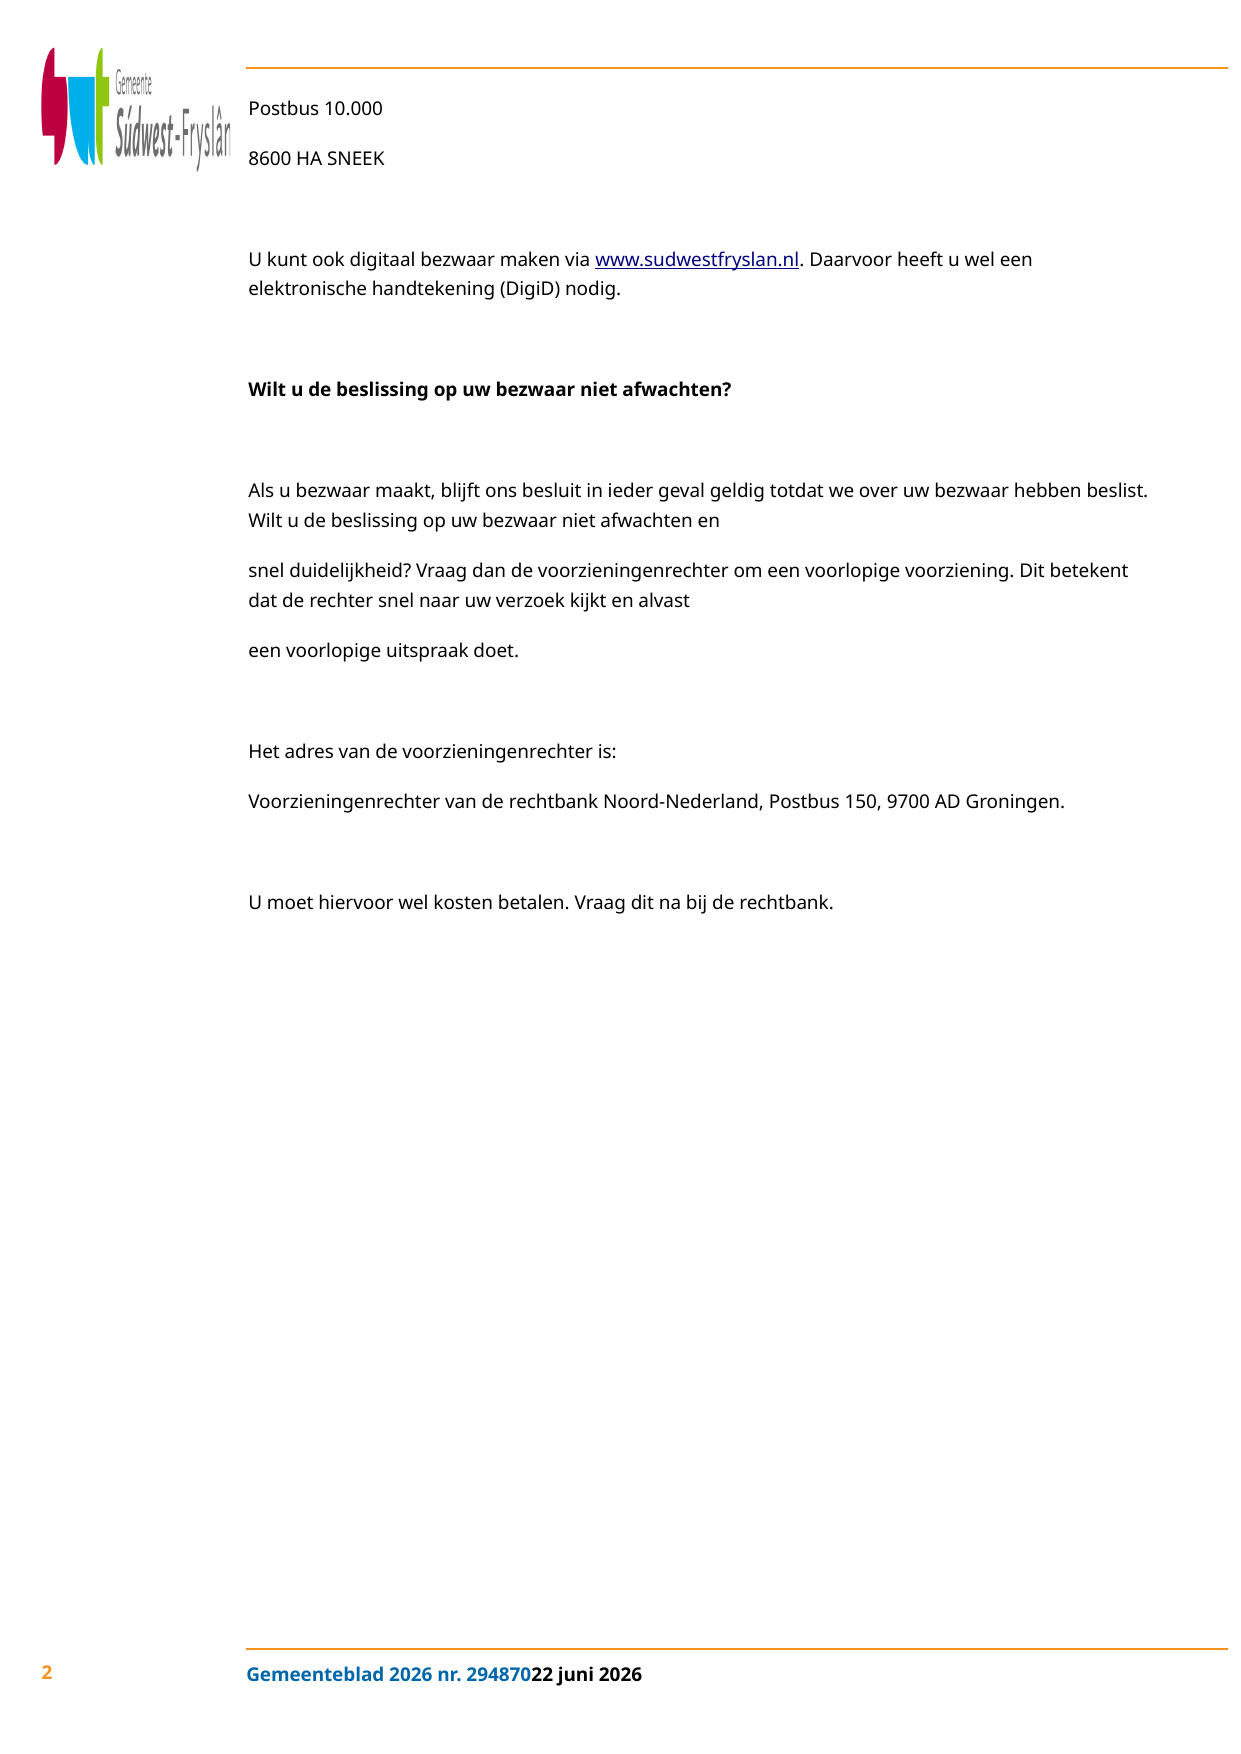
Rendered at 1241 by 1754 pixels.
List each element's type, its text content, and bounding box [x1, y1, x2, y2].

text een voorlopige uitspraak doet. [248, 637, 1152, 663]
text Wilt u de beslissing op uw bezwaar niet afwachten? [248, 376, 1152, 402]
picture [41, 47, 231, 172]
text 8600 HA SNEEK [248, 145, 1152, 171]
text U kunt ook digitaal bezwaar maken via www.sudwestfryslan.nl. Daarvoor heeft u wel een elektronische handtekening (DigiD) nodig. [248, 246, 1152, 301]
text Het adres van de voorzieningenrechter is: [248, 738, 1152, 764]
text Voorzieningenrechter van de rechtbank Noord-Nederland, Postbus 150, 9700 AD Groningen. [248, 788, 1152, 814]
text U moet hiervoor wel kosten betalen. Vraag dit na bij de rechtbank. [248, 889, 1152, 915]
text snel duidelijkheid? Vraag dan de voorzieningenrechter om een voorlopige voorziening. Dit betekent dat de rechter snel naar uw verzoek kijkt en alvast [248, 557, 1152, 613]
text Postbus 10.000 [248, 95, 1152, 121]
text Als u bezwaar maakt, blijft ons besluit in ieder geval geldig totdat we over uw bezwaar hebben beslist. Wilt u de beslissing op uw bezwaar niet afwachten en [248, 477, 1152, 533]
